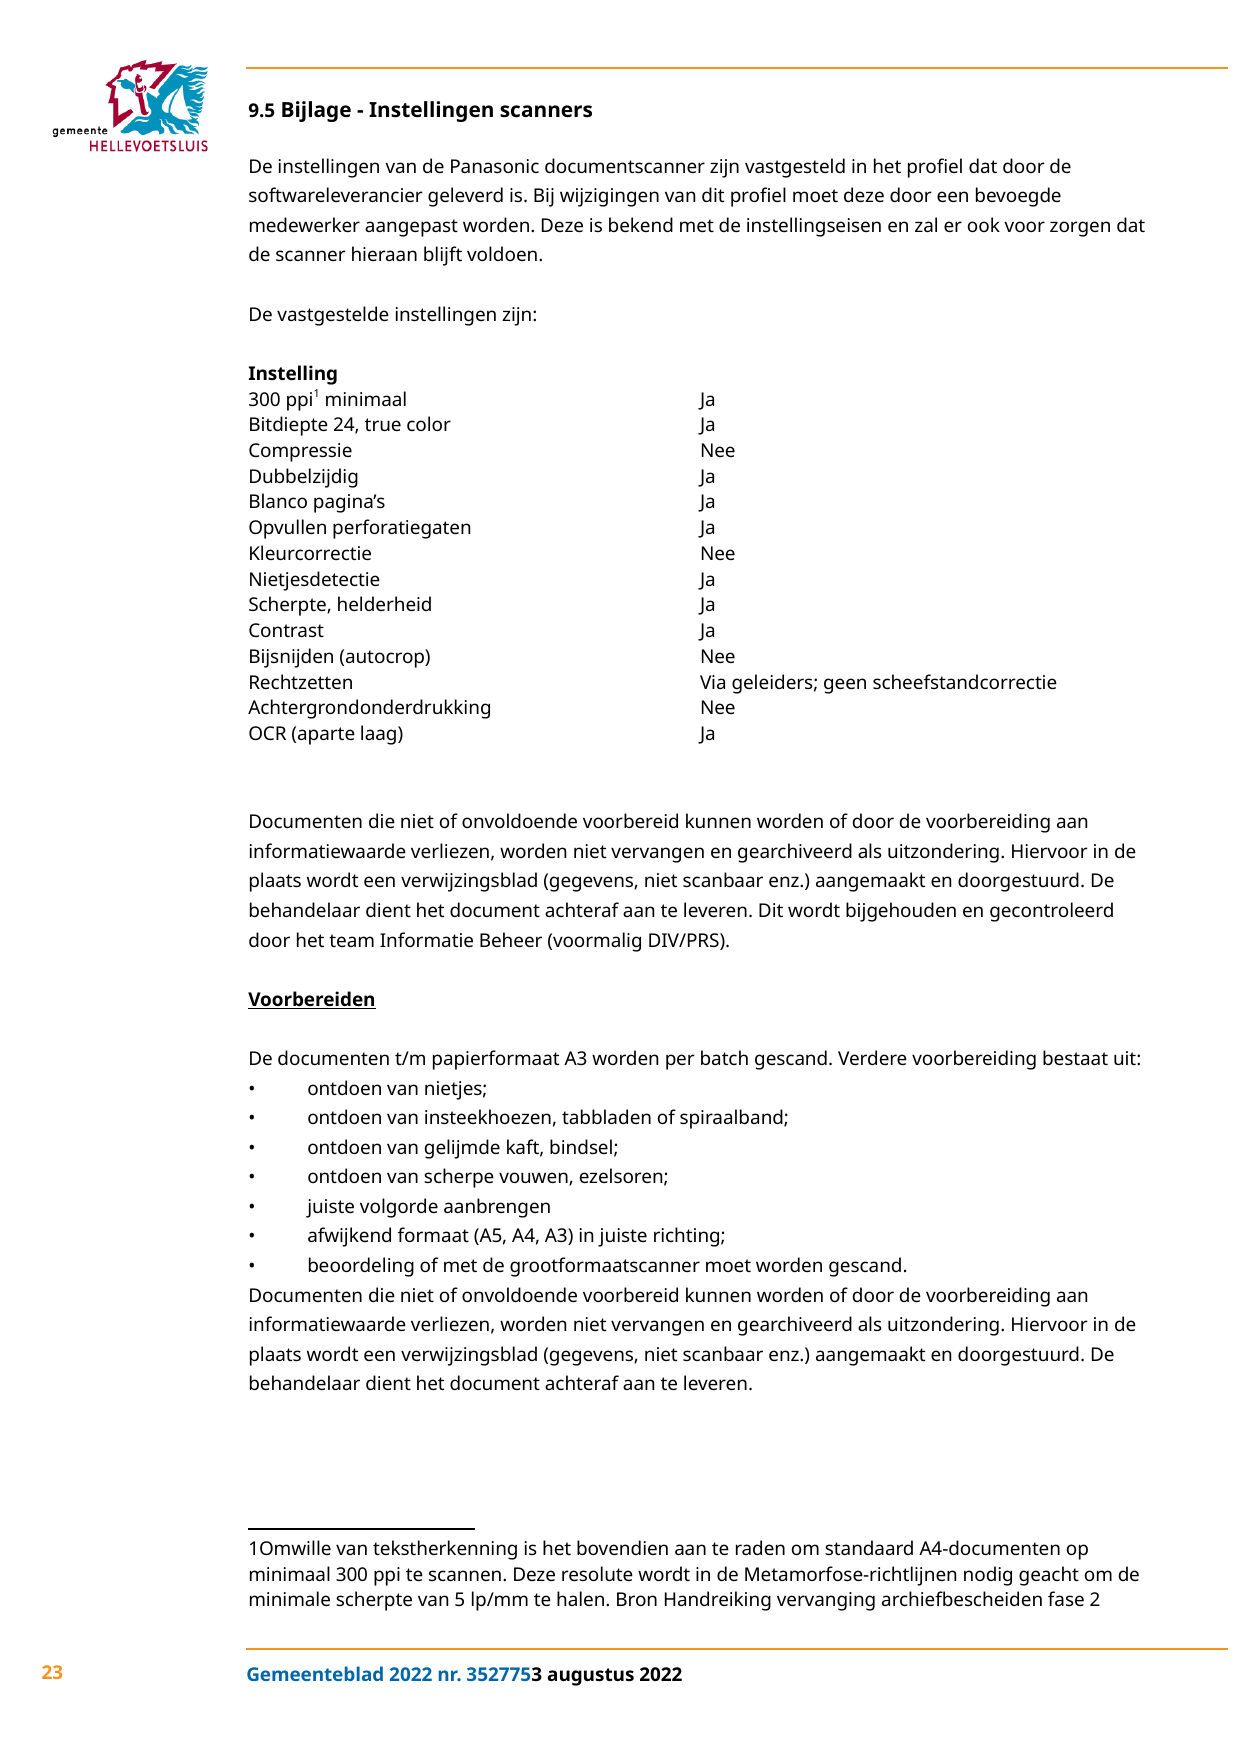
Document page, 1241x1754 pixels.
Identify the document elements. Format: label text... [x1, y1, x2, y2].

text Documenten die niet of onvoldoende voorbereid kunnen worden of door de voorbereiding aan informatiewaarde verliezen, worden niet vervangen en gearchiveerd als uitzondering. Hiervoor in de plaats wordt een verwijzingsblad (gegevens, niet scanbaar enz.) aangemaakt en doorgestuurd. De behandelaar dient het document achteraf aan te leveren. [248, 1282, 1152, 1396]
list afwijkend formaat (A5, A4, A3) in juiste richting; [248, 1223, 1152, 1248]
table_cell Contrast [248, 618, 700, 643]
table_cell Via geleiders; geen scheefstandcorrectie [700, 669, 1152, 694]
text De documenten t/m papierformaat A3 worden per batch gescand. Verdere voorbereiding bestaat uit: [248, 1045, 1152, 1071]
table_cell Opvullen perforatiegaten [248, 515, 700, 540]
table_header Instelling [248, 360, 700, 386]
table_cell Ja [700, 489, 1152, 514]
table_cell Dubbelzijdig [248, 463, 700, 489]
table_cell 300 ppi minimaal [248, 386, 700, 412]
text Voorbereiden [248, 986, 1152, 1012]
list ontdoen van gelijmde kaft, bindsel; [248, 1134, 1152, 1159]
table_cell Nietjesdetectie [248, 566, 700, 592]
list beoordeling of met de grootformaatscanner moet worden gescand. [248, 1252, 1152, 1278]
table_cell Nee [700, 540, 1152, 566]
table_cell Ja [700, 720, 1152, 746]
table_cell Ja [700, 463, 1152, 489]
table_cell Scherpte, helderheid [248, 592, 700, 617]
table_cell Nee [700, 437, 1152, 463]
table_cell Rechtzetten [248, 669, 700, 694]
table_cell Bitdiepte 24, true color [248, 412, 700, 437]
picture [41, 47, 231, 172]
list ontdoen van insteekhoezen, tabbladen of spiraalband; [248, 1104, 1152, 1130]
table_cell Nee [700, 695, 1152, 720]
table_cell Ja [700, 592, 1152, 617]
table_cell Ja [700, 386, 1152, 412]
list juiste volgorde aanbrengen [248, 1193, 1152, 1219]
table_cell Ja [700, 566, 1152, 592]
table_cell Ja [700, 515, 1152, 540]
table_cell Ja [700, 618, 1152, 643]
table_cell OCR (aparte laag) [248, 720, 700, 746]
table_cell Blanco pagina’s [248, 489, 700, 514]
text De instellingen van de Panasonic documentscanner zijn vastgesteld in het profiel dat door de softwareleverancier geleverd is. Bij wijzigingen van dit profiel moet deze door een bevoegde medewerker aangepast worden. Deze is bekend met de instellingseisen en zal er ook voor zorgen dat de scanner hieraan blijft voldoen. [248, 153, 1152, 267]
table_cell Kleurcorrectie [248, 540, 700, 566]
table_header [700, 360, 1152, 386]
list ontdoen van nietjes; [248, 1075, 1152, 1100]
table_cell Ja [700, 412, 1152, 437]
text 9.5 Bijlage - Instellingen scanners [248, 95, 1152, 123]
table_cell Nee [700, 643, 1152, 669]
table_cell Compressie [248, 437, 700, 463]
table_cell Bijsnijden (autocrop) [248, 643, 700, 669]
text De vastgestelde instellingen zijn: [248, 301, 1152, 327]
list ontdoen van scherpe vouwen, ezelsoren; [248, 1163, 1152, 1189]
text Documenten die niet of onvoldoende voorbereid kunnen worden of door de voorbereiding aan informatiewaarde verliezen, worden niet vervangen en gearchiveerd als uitzondering. Hiervoor in de plaats wordt een verwijzingsblad (gegevens, niet scanbaar enz.) aangemaakt en doorgestuurd. De behandelaar dient het document achteraf aan te leveren. Dit wordt bijgehouden en gecontroleerd door het team Informatie Beheer (voormalig DIV/PRS). [248, 808, 1152, 952]
table_cell Achtergrondonderdrukking [248, 695, 700, 720]
